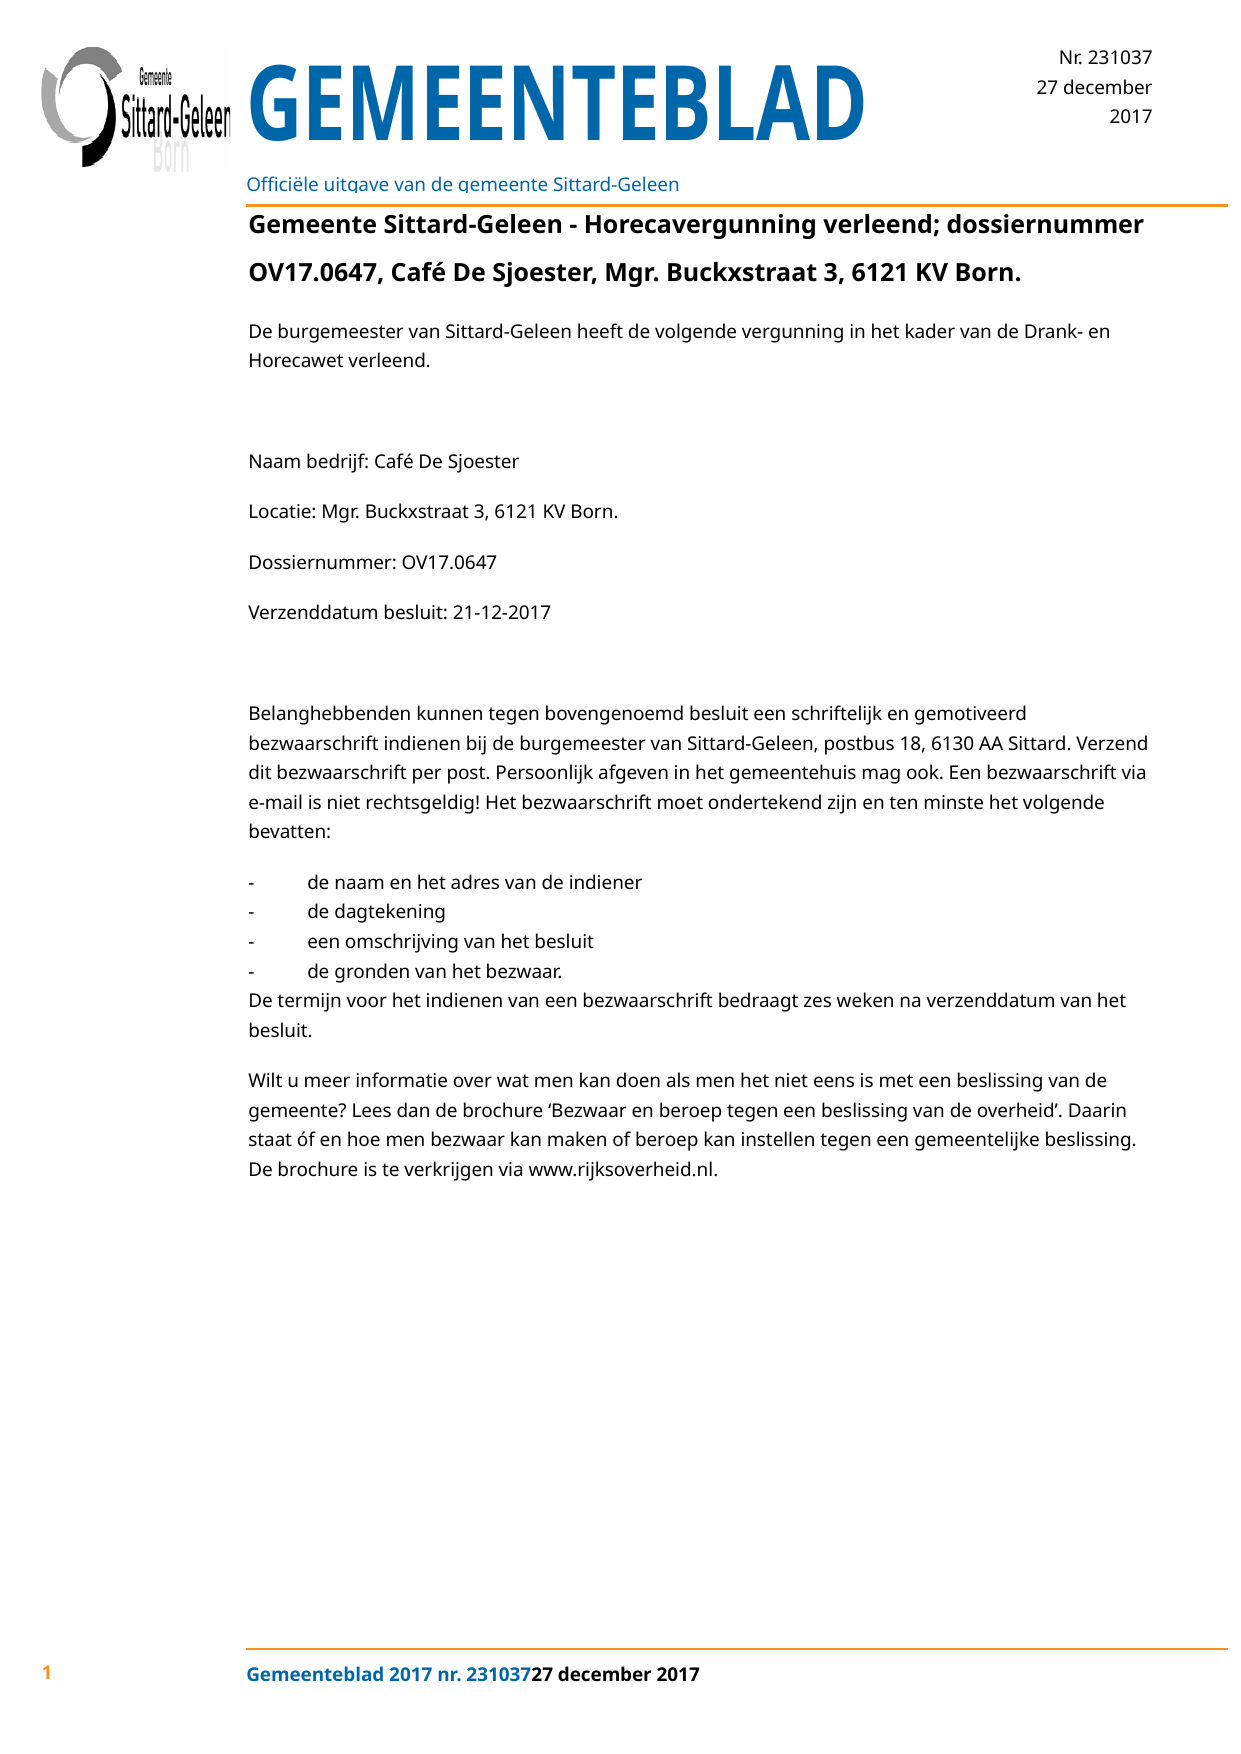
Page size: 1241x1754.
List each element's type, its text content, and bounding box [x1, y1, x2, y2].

text Locatie: Mgr. Buckxstraat 3, 6121 KV Born. [248, 499, 1152, 524]
text Verzenddatum besluit: 21-12-2017 [248, 599, 1152, 625]
text De burgemeester van Sittard-Geleen heeft de volgende vergunning in het kader van de Drank- en Horecawet verleend. [248, 318, 1152, 373]
list een omschrijving van het besluit [248, 928, 1152, 954]
text Belanghebbenden kunnen tegen bovengenoemd besluit een schriftelijk en gemotiveerd bezwaarschrift indienen bij de burgemeester van Sittard-Geleen, postbus 18, 6130 AA Sittard. Verzend dit bezwaarschrift per post. Persoonlijk afgeven in het gemeentehuis mag ook. Een bezwaarschrift via e-mail is niet rechtsgeldig! Het bezwaarschrift moet ondertekend zijn en ten minste het volgende bevatten: [248, 700, 1152, 844]
list de dagtekening [248, 899, 1152, 924]
text Naam bedrijf: Café De Sjoester [248, 448, 1152, 474]
text De termijn voor het indienen van een bezwaarschrift bedraagt zes weken na verzenddatum van het besluit. [248, 987, 1152, 1043]
list de naam en het adres van de indiener [248, 869, 1152, 895]
picture [41, 47, 231, 172]
text Gemeente Sittard-Geleen - Horecavergunning verleend; dossiernummer OV17.0647, Café De Sjoester, Mgr. Buckxstraat 3, 6121 KV Born. [248, 207, 1152, 288]
text Dossiernummer: OV17.0647 [248, 549, 1152, 575]
text Wilt u meer informatie over wat men kan doen als men het niet eens is met een beslissing van de gemeente? Lees dan de brochure ‘Bezwaar en beroep tegen een beslissing van de overheid’. Daarin staat óf en hoe men bezwaar kan maken of beroep kan instellen tegen een gemeentelijke beslissing. De brochure is te verkrijgen via www.rijksoverheid.nl. [248, 1067, 1152, 1182]
list de gronden van het bezwaar. [248, 958, 1152, 984]
